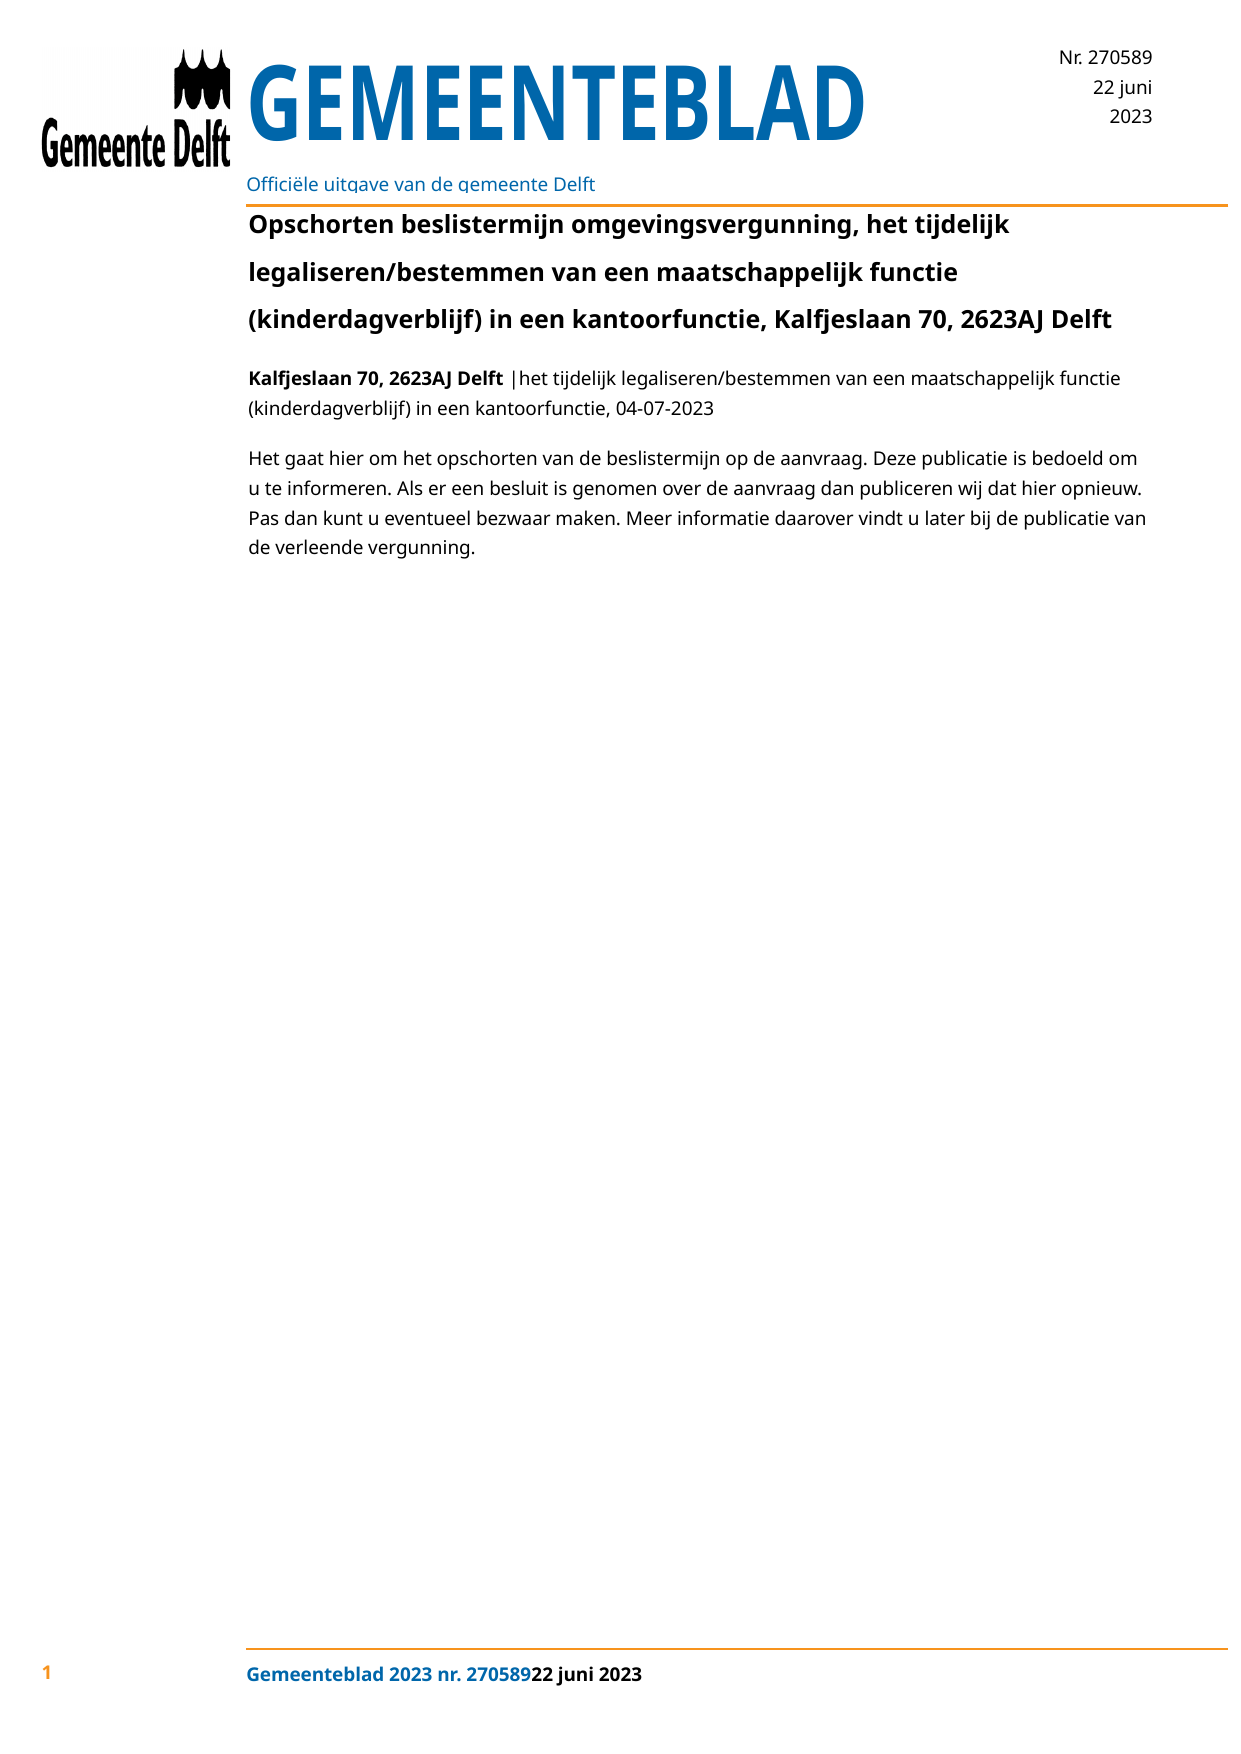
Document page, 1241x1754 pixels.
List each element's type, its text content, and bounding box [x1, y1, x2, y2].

picture [41, 47, 231, 172]
text Het gaat hier om het opschorten van de beslistermijn op de aanvraag. Deze publicatie is bedoeld om u te informeren. Als er een besluit is genomen over de aanvraag dan publiceren wij dat hier opnieuw. Pas dan kunt u eventueel bezwaar maken. Meer informatie daarover vindt u later bij de publicatie van de verleende vergunning. [248, 446, 1152, 560]
text Kalfjeslaan 70, 2623AJ Delft |het tijdelijk legaliseren/bestemmen van een maatschappelijk functie (kinderdagverblijf) in een kantoorfunctie, 04-07-2023 [248, 366, 1152, 421]
text Opschorten beslistermijn omgevingsvergunning, het tijdelijk legaliseren/bestemmen van een maatschappelijk functie (kinderdagverblijf) in een kantoorfunctie, Kalfjeslaan 70, 2623AJ Delft [248, 207, 1152, 336]
